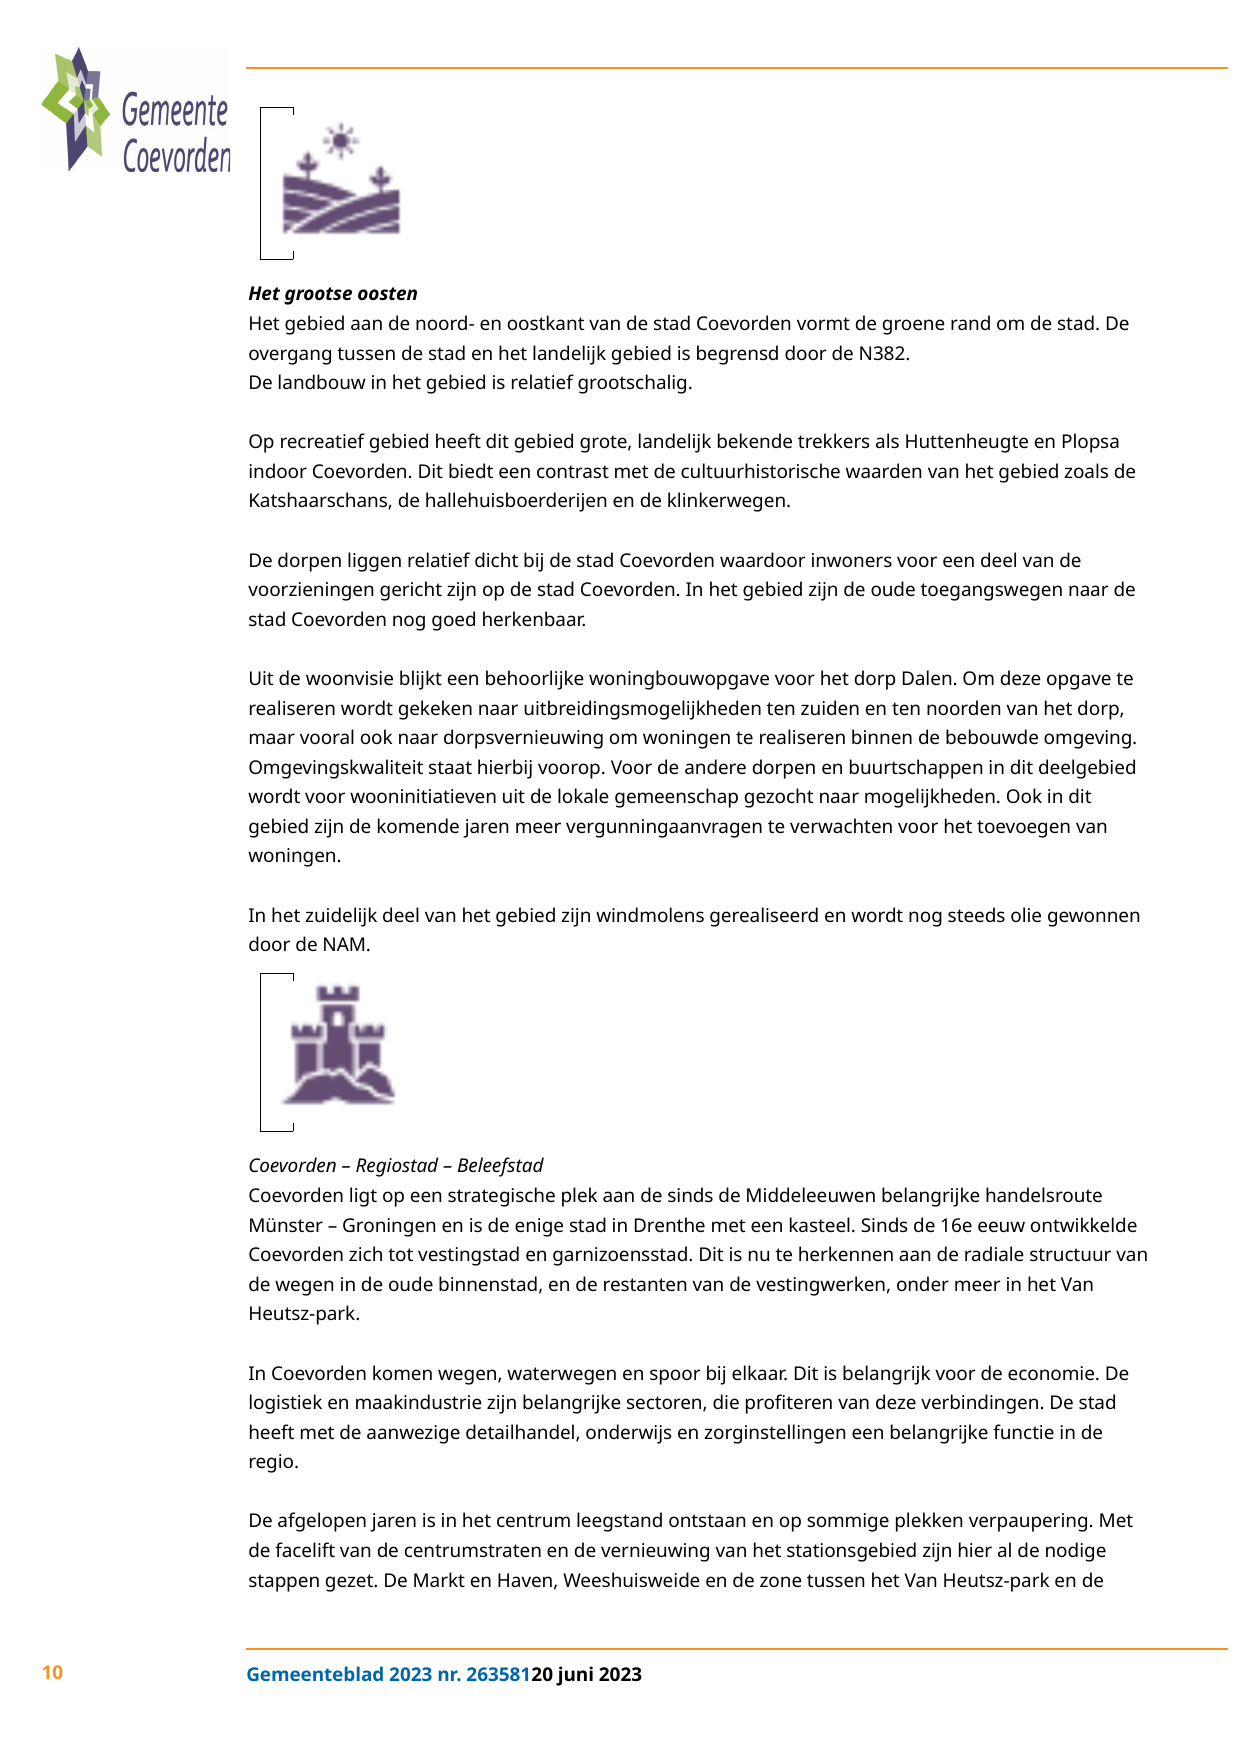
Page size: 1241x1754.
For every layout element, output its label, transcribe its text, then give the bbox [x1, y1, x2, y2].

text In Coevorden komen wegen, waterwegen en spoor bij elkaar. Dit is belangrijk voor de economie. De logistiek en maakindustrie zijn belangrijke sectoren, die profiteren van deze verbindingen. De stad heeft met de aanwezige detailhandel, onderwijs en zorginstellingen een belangrijke functie in de regio. [248, 1360, 1152, 1474]
picture [268, 981, 417, 1123]
text De landbouw in het gebied is relatief grootschalig. [248, 369, 1152, 395]
text De dorpen liggen relatief dicht bij de stad Coevorden waardoor inwoners voor een deel van de voorzieningen gericht zijn op de stad Coevorden. In het gebied zijn de oude toegangswegen naar de stad Coevorden nog goed herkenbaar. [248, 547, 1152, 632]
text Coevorden ligt op een strategische plek aan de sinds de Middeleeuwen belangrijke handelsroute Münster – Groningen en is de enige stad in Drenthe met een kasteel. Sinds de 16e eeuw ontwikkelde Coevorden zich tot vestingstad en garnizoensstad. Dit is nu te herkennen aan de radiale structuur van de wegen in de oude binnenstad, en de restanten van de vestingwerken, onder meer in het Van Heutsz-park. [248, 1182, 1152, 1326]
picture [268, 115, 417, 251]
text De afgelopen jaren is in het centrum leegstand ontstaan en op sommige plekken verpaupering. Met de facelift van de centrumstraten en de vernieuwing van het stationsgebied zijn hier al de nodige stappen gezet. De Markt en Haven, Weeshuisweide en de zone tussen het Van Heutsz-park en de [248, 1508, 1152, 1593]
text Het gebied aan de noord- en oostkant van de stad Coevorden vormt de groene rand om de stad. De overgang tussen de stad en het landelijk gebied is begrensd door de N382. [248, 310, 1152, 366]
text Het grootse oosten [248, 281, 1152, 306]
text Uit de woonvisie blijkt een behoorlijke woningbouwopgave voor het dorp Dalen. Om deze opgave te realiseren wordt gekeken naar uitbreidingsmogelijkheden ten zuiden en ten noorden van het dorp, maar vooral ook naar dorpsvernieuwing om woningen te realiseren binnen de bebouwde omgeving. Omgevingskwaliteit staat hierbij voorop. Voor de andere dorpen en buurtschappen in dit deelgebied wordt voor wooninitiatieven uit de lokale gemeenschap gezocht naar mogelijkheden. Ook in dit gebied zijn de komende jaren meer vergunningaanvragen te verwachten voor het toevoegen van woningen. [248, 665, 1152, 868]
text Coevorden – Regiostad – Beleefstad [248, 1153, 1152, 1178]
text Op recreatief gebied heeft dit gebied grote, landelijk bekende trekkers als Huttenheugte en Plopsa indoor Coevorden. Dit biedt een contrast met de cultuurhistorische waarden van het gebied zoals de Katshaarschans, de hallehuisboerderijen en de klinkerwegen. [248, 428, 1152, 513]
text In het zuidelijk deel van het gebied zijn windmolens gerealiseerd en wordt nog steeds olie gewonnen door de NAM. [248, 902, 1152, 957]
picture [41, 47, 231, 172]
